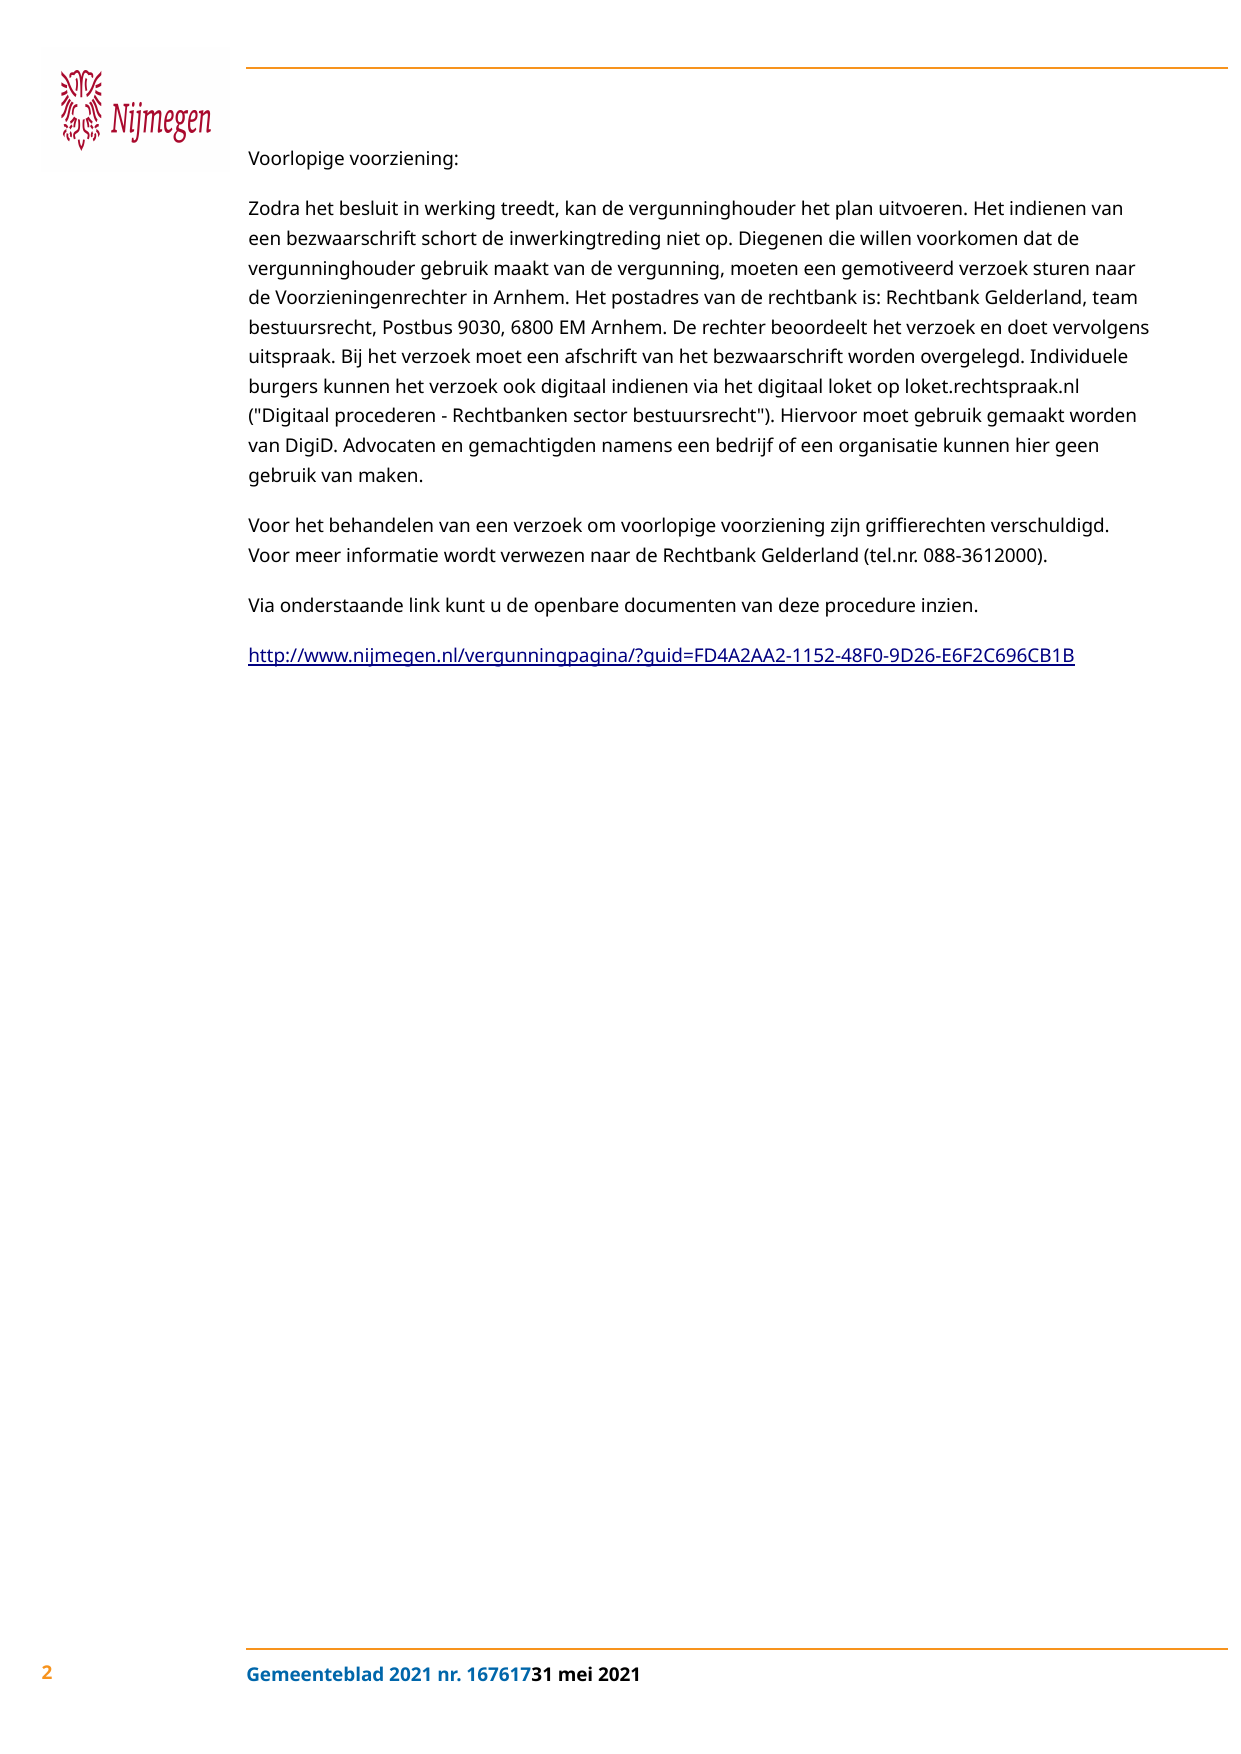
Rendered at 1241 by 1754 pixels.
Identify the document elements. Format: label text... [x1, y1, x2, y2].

picture [41, 47, 231, 172]
text Zodra het besluit in werking treedt, kan de vergunninghouder het plan uitvoeren. Het indienen van een bezwaarschrift schort de inwerkingtreding niet op. Diegenen die willen voorkomen dat de vergunninghouder gebruik maakt van de vergunning, moeten een gemotiveerd verzoek sturen naar de Voorzieningenrechter in Arnhem. Het postadres van de rechtbank is: Rechtbank Gelderland, team bestuursrecht, Postbus 9030, 6800 EM Arnhem. De rechter beoordeelt het verzoek en doet vervolgens uitspraak. Bij het verzoek moet een afschrift van het bezwaarschrift worden overgelegd. Individuele burgers kunnen het verzoek ook digitaal indienen via het digitaal loket op loket.rechtspraak.nl ("Digitaal procederen - Rechtbanken sector bestuursrecht"). Hiervoor moet gebruik gemaakt worden van DigiD. Advocaten en gemachtigden namens een bedrijf of een organisatie kunnen hier geen gebruik van maken. [248, 196, 1152, 488]
text Voorlopige voorziening: [248, 145, 1152, 171]
text Voor het behandelen van een verzoek om voorlopige voorziening zijn griffierechten verschuldigd. Voor meer informatie wordt verwezen naar de Rechtbank Gelderland (tel.nr. 088-3612000). [248, 512, 1152, 568]
text http://www.nijmegen.nl/vergunningpagina/?guid=FD4A2AA2-1152-48F0-9D26-E6F2C696CB1B [248, 643, 1152, 668]
text Via onderstaande link kunt u de openbare documenten van deze procedure inzien. [248, 592, 1152, 618]
